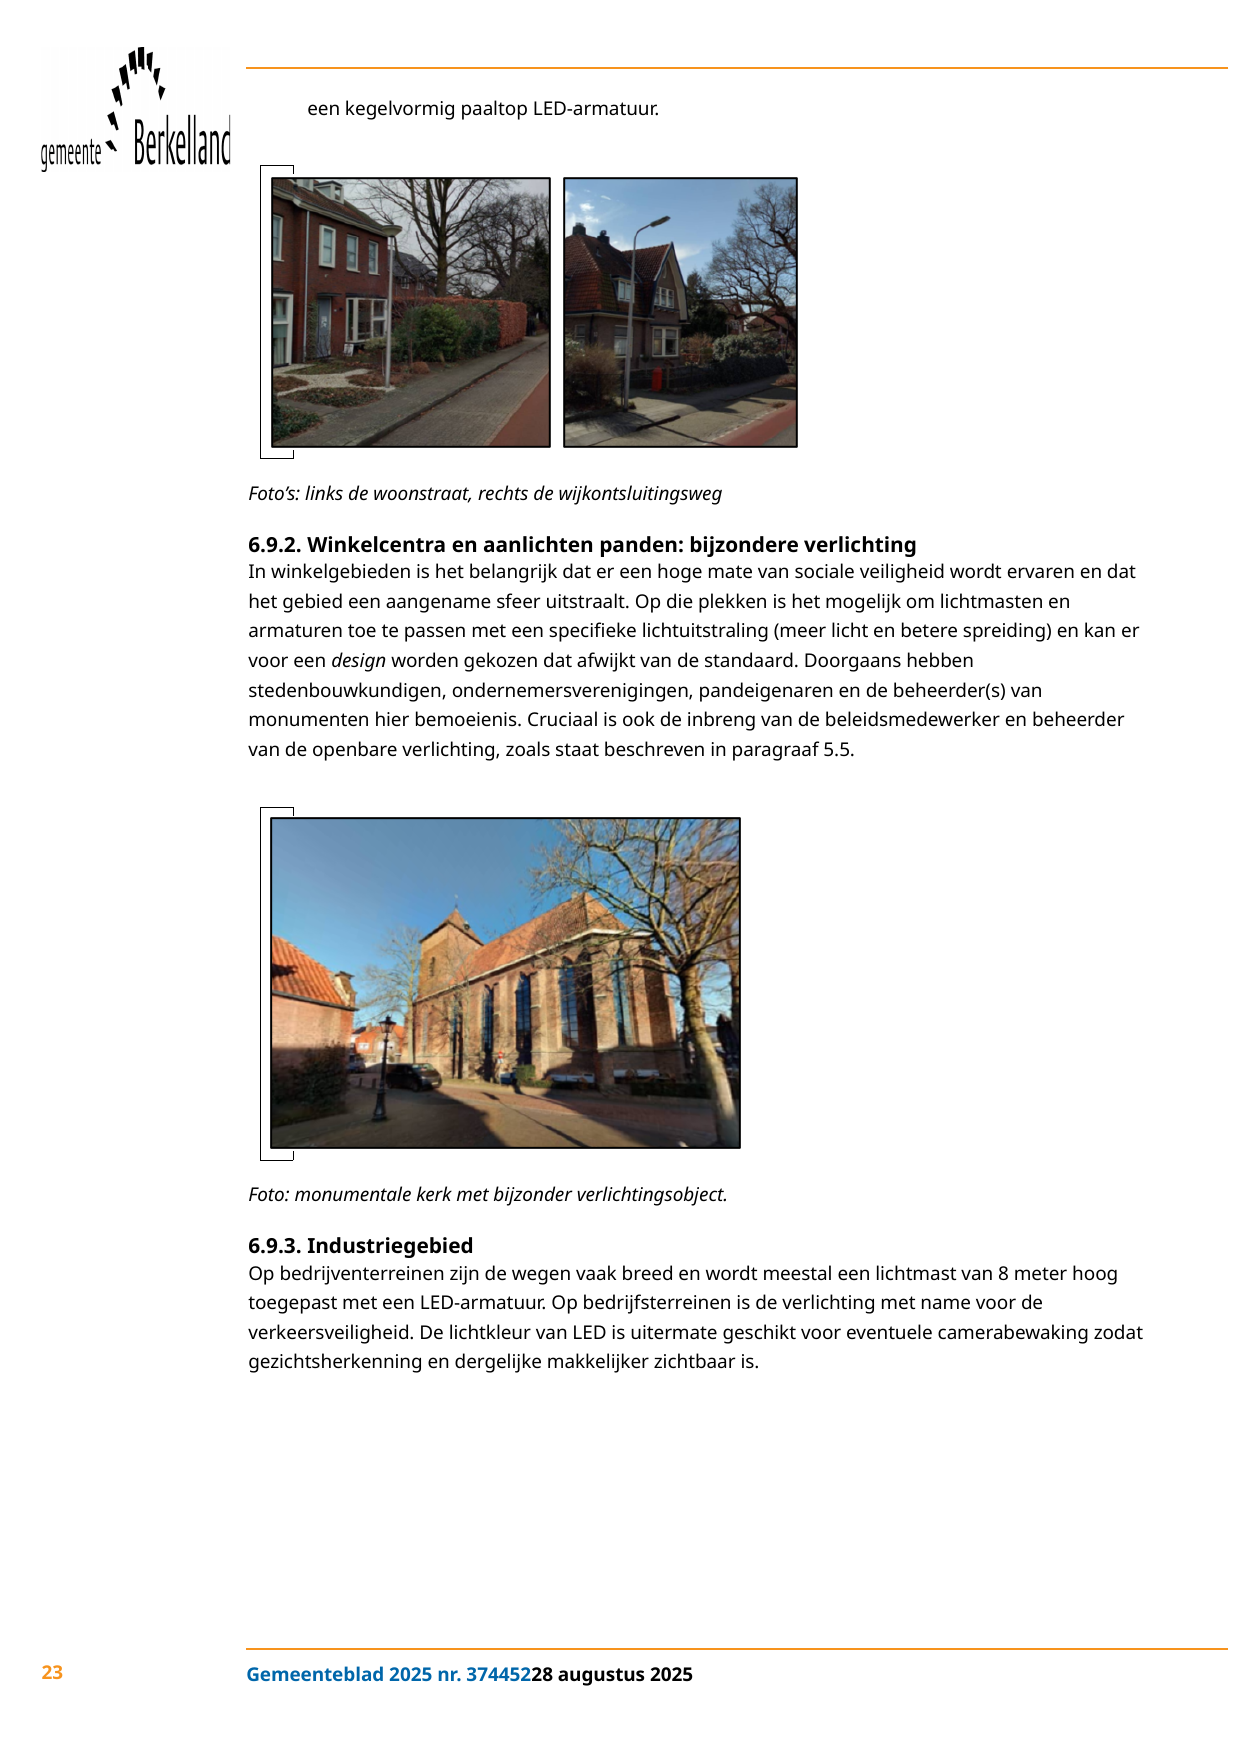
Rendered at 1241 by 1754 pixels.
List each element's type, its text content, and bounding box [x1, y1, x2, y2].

picture [41, 47, 231, 172]
table_header een kegelvormig paaltop LED-armatuur. [248, 95, 1152, 121]
text Op bedrijventerreinen zijn de wegen vaak breed en wordt meestal een lichtmast van 8 meter hoog toegepast met een LED-armatuur. Op bedrijfsterreinen is de verlichting met name voor de verkeersveiligheid. De lichtkleur van LED is uitermate geschikt voor eventuele camerabewaking zodat gezichtsherkenning en dergelijke makkelijker zichtbaar is. [248, 1260, 1152, 1374]
text 6.9.2. Winkelcentra en aanlichten panden: bijzondere verlichting [248, 530, 1152, 558]
text 6.9.3. Industriegebied [248, 1232, 1152, 1260]
picture [268, 174, 801, 450]
text In winkelgebieden is het belangrijk dat er een hoge mate van sociale veiligheid wordt ervaren en dat het gebied een aangename sfeer uitstraalt. Op die plekken is het mogelijk om lichtmasten en armaturen toe te passen met een specifieke lichtuitstraling (meer licht en betere spreiding) en kan er voor een design worden gekozen dat afwijkt van de standaard. Doorgaans hebben stedenbouwkundigen, ondernemersverenigingen, pandeigenaren en de beheerder(s) van monumenten hier bemoeienis. Cruciaal is ook de inbreng van de beleidsmedewerker en beheerder van de openbare verlichting, zoals staat beschreven in paragraaf 5.5. [248, 558, 1152, 762]
text Foto’s: links de woonstraat, rechts de wijkontsluitingsweg [248, 480, 1152, 505]
picture [268, 816, 742, 1151]
text Foto: monumentale kerk met bijzonder verlichtingsobject. [248, 1181, 1152, 1207]
